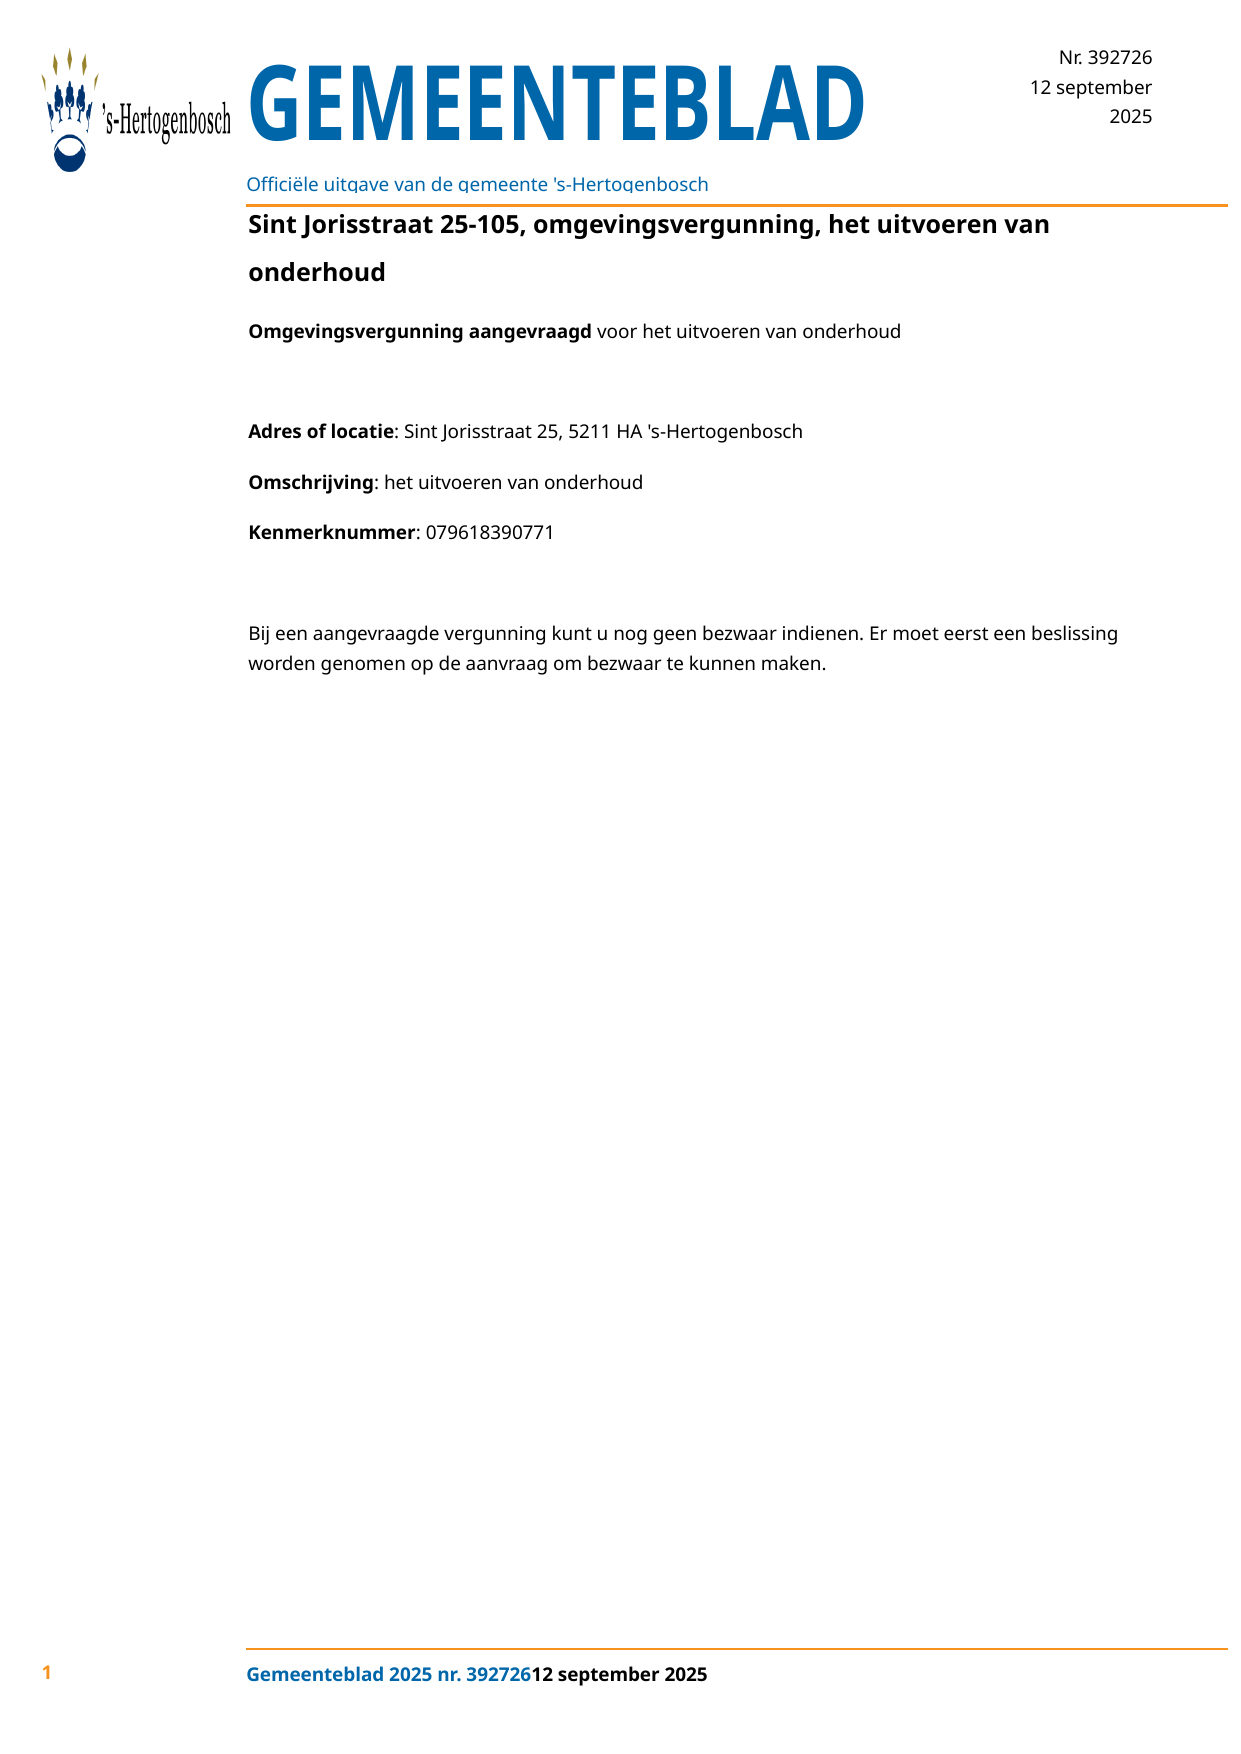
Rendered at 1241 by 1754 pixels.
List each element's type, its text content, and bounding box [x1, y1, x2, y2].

text Omschrijving: het uitvoeren van onderhoud [248, 469, 1152, 495]
text Adres of locatie: Sint Jorisstraat 25, 5211 HA 's-Hertogenbosch [248, 419, 1152, 444]
text Bij een aangevraagde vergunning kunt u nog geen bezwaar indienen. Er moet eerst een beslissing worden genomen op de aanvraag om bezwaar te kunnen maken. [248, 620, 1152, 676]
text Omgevingsvergunning aangevraagd voor het uitvoeren van onderhoud [248, 318, 1152, 344]
picture [41, 47, 231, 172]
text Kenmerknummer: 079618390771 [248, 519, 1152, 545]
text Sint Jorisstraat 25-105, omgevingsvergunning, het uitvoeren van onderhoud [248, 207, 1152, 288]
